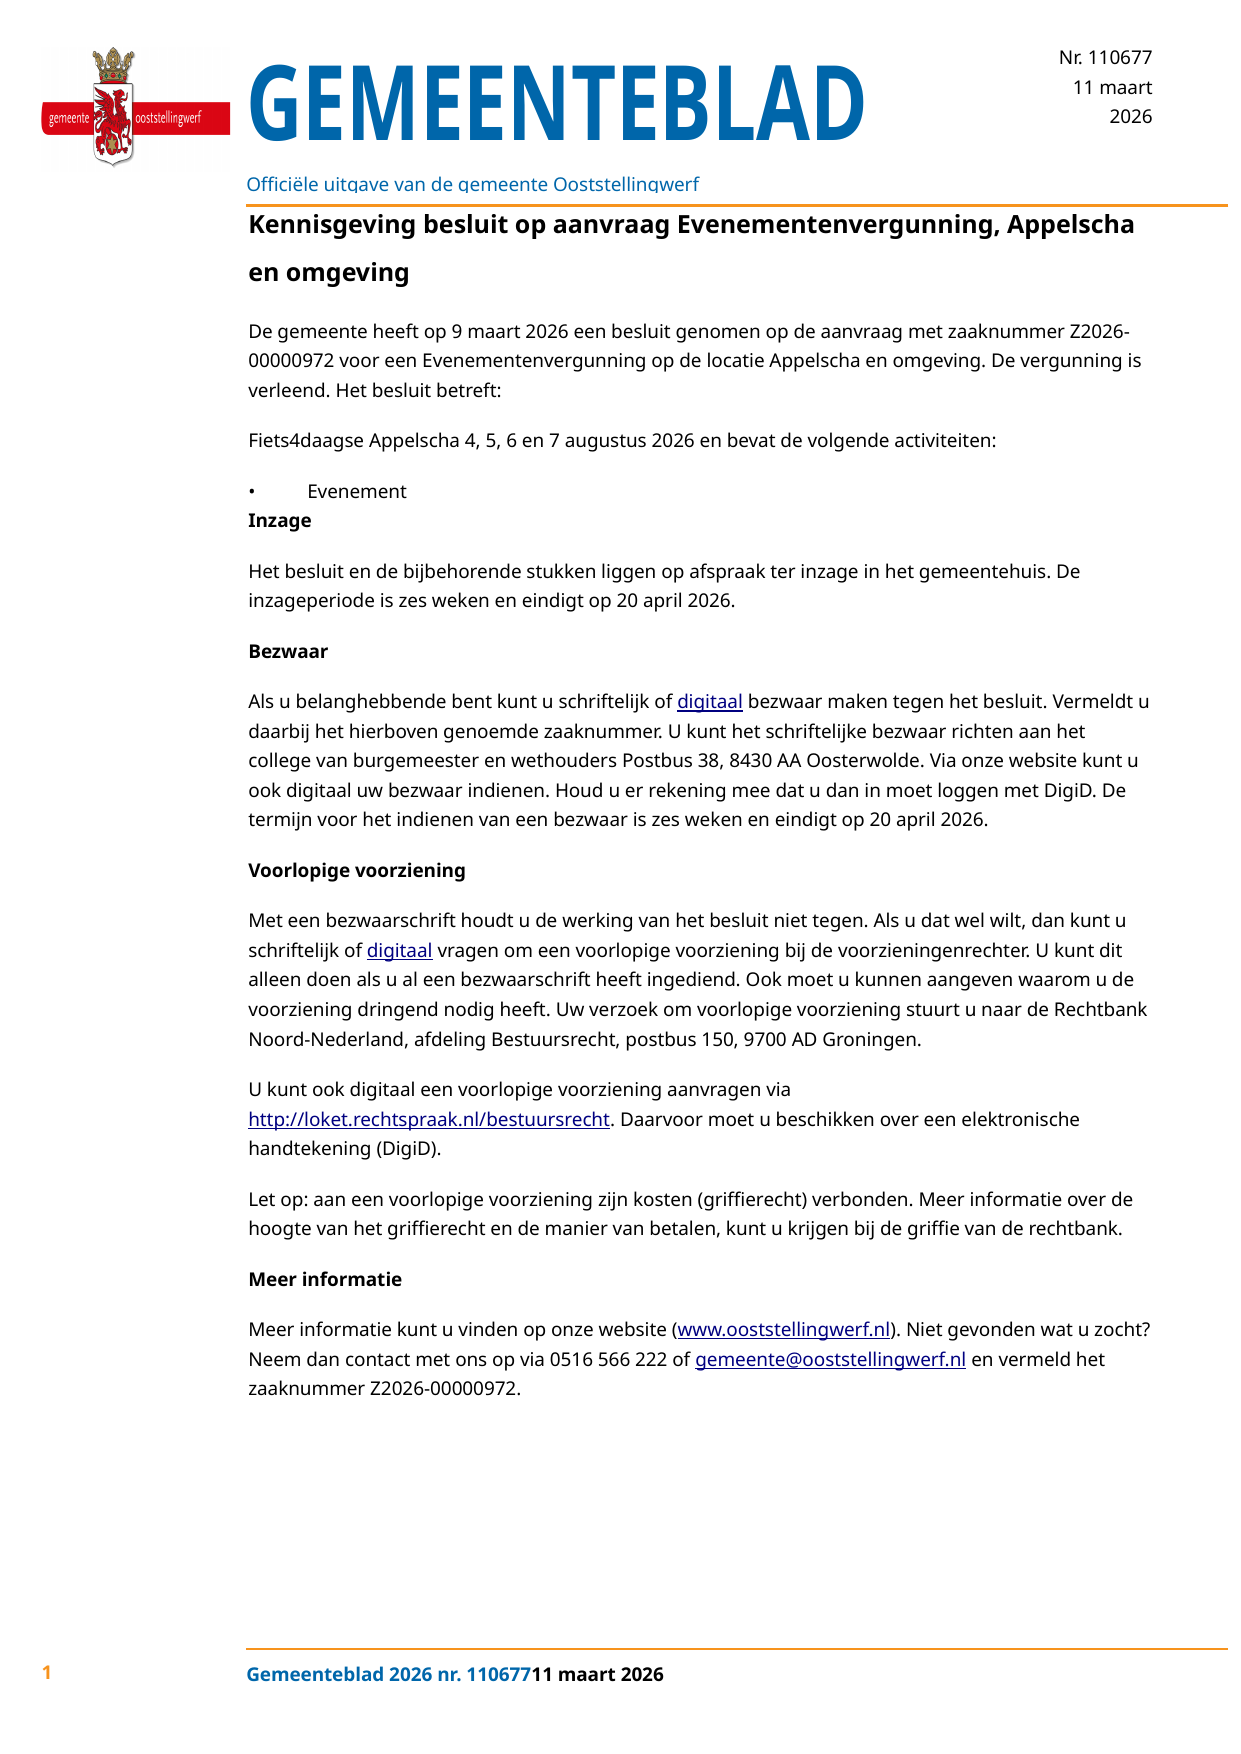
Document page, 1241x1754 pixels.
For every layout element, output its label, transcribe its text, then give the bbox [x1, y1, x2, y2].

text Meer informatie kunt u vinden op onze website (www.ooststellingwerf.nl). Niet gevonden wat u zocht? Neem dan contact met ons op via 0516 566 222 of gemeente@ooststellingwerf.nl en vermeld het zaaknummer Z2026-00000972. [248, 1316, 1152, 1401]
text Met een bezwaarschrift houdt u de werking van het besluit niet tegen. Als u dat wel wilt, dan kunt u schriftelijk of digitaal vragen om een voorlopige voorziening bij de voorzieningenrechter. U kunt dit alleen doen als u al een bezwaarschrift heeft ingediend. Ook moet u kunnen aangeven waarom u de voorziening dringend nodig heeft. Uw verzoek om voorlopige voorziening stuurt u naar de Rechtbank Noord-Nederland, afdeling Bestuursrecht, postbus 150, 9700 AD Groningen. [248, 907, 1152, 1052]
text Fiets4daagse Appelscha 4, 5, 6 en 7 augustus 2026 en bevat de volgende activiteiten: [248, 427, 1152, 453]
text U kunt ook digitaal een voorlopige voorziening aanvragen via http://loket.rechtspraak.nl/bestuursrecht. Daarvoor moet u beschikken over een elektronische handtekening (DigiD). [248, 1076, 1152, 1161]
text Meer informatie [248, 1266, 1152, 1292]
text Let op: aan een voorlopige voorziening zijn kosten (griffierecht) verbonden. Meer informatie over de hoogte van het griffierecht en de manier van betalen, kunt u krijgen bij de griffie van de rechtbank. [248, 1186, 1152, 1241]
text Bezwaar [248, 638, 1152, 664]
text Het besluit en de bijbehorende stukken liggen op afspraak ter inzage in het gemeentehuis. De inzageperiode is zes weken en eindigt op 20 april 2026. [248, 558, 1152, 613]
text Inzage [248, 507, 1152, 533]
text Als u belanghebbende bent kunt u schriftelijk of digitaal bezwaar maken tegen het besluit. Vermeldt u daarbij het hierboven genoemde zaaknummer. U kunt het schriftelijke bezwaar richten aan het college van burgemeester en wethouders Postbus 38, 8430 AA Oosterwolde. Via onze website kunt u ook digitaal uw bezwaar indienen. Houd u er rekening mee dat u dan in moet loggen met DigiD. De termijn voor het indienen van een bezwaar is zes weken en eindigt op 20 april 2026. [248, 688, 1152, 832]
text Kennisgeving besluit op aanvraag Evenementenvergunning, Appelscha en omgeving [248, 207, 1152, 288]
picture [41, 47, 231, 172]
list Evenement [248, 478, 1152, 504]
text Voorlopige voorziening [248, 857, 1152, 883]
text De gemeente heeft op 9 maart 2026 een besluit genomen op de aanvraag met zaaknummer Z2026-00000972 voor een Evenementenvergunning op de locatie Appelscha en omgeving. De vergunning is verleend. Het besluit betreft: [248, 318, 1152, 403]
